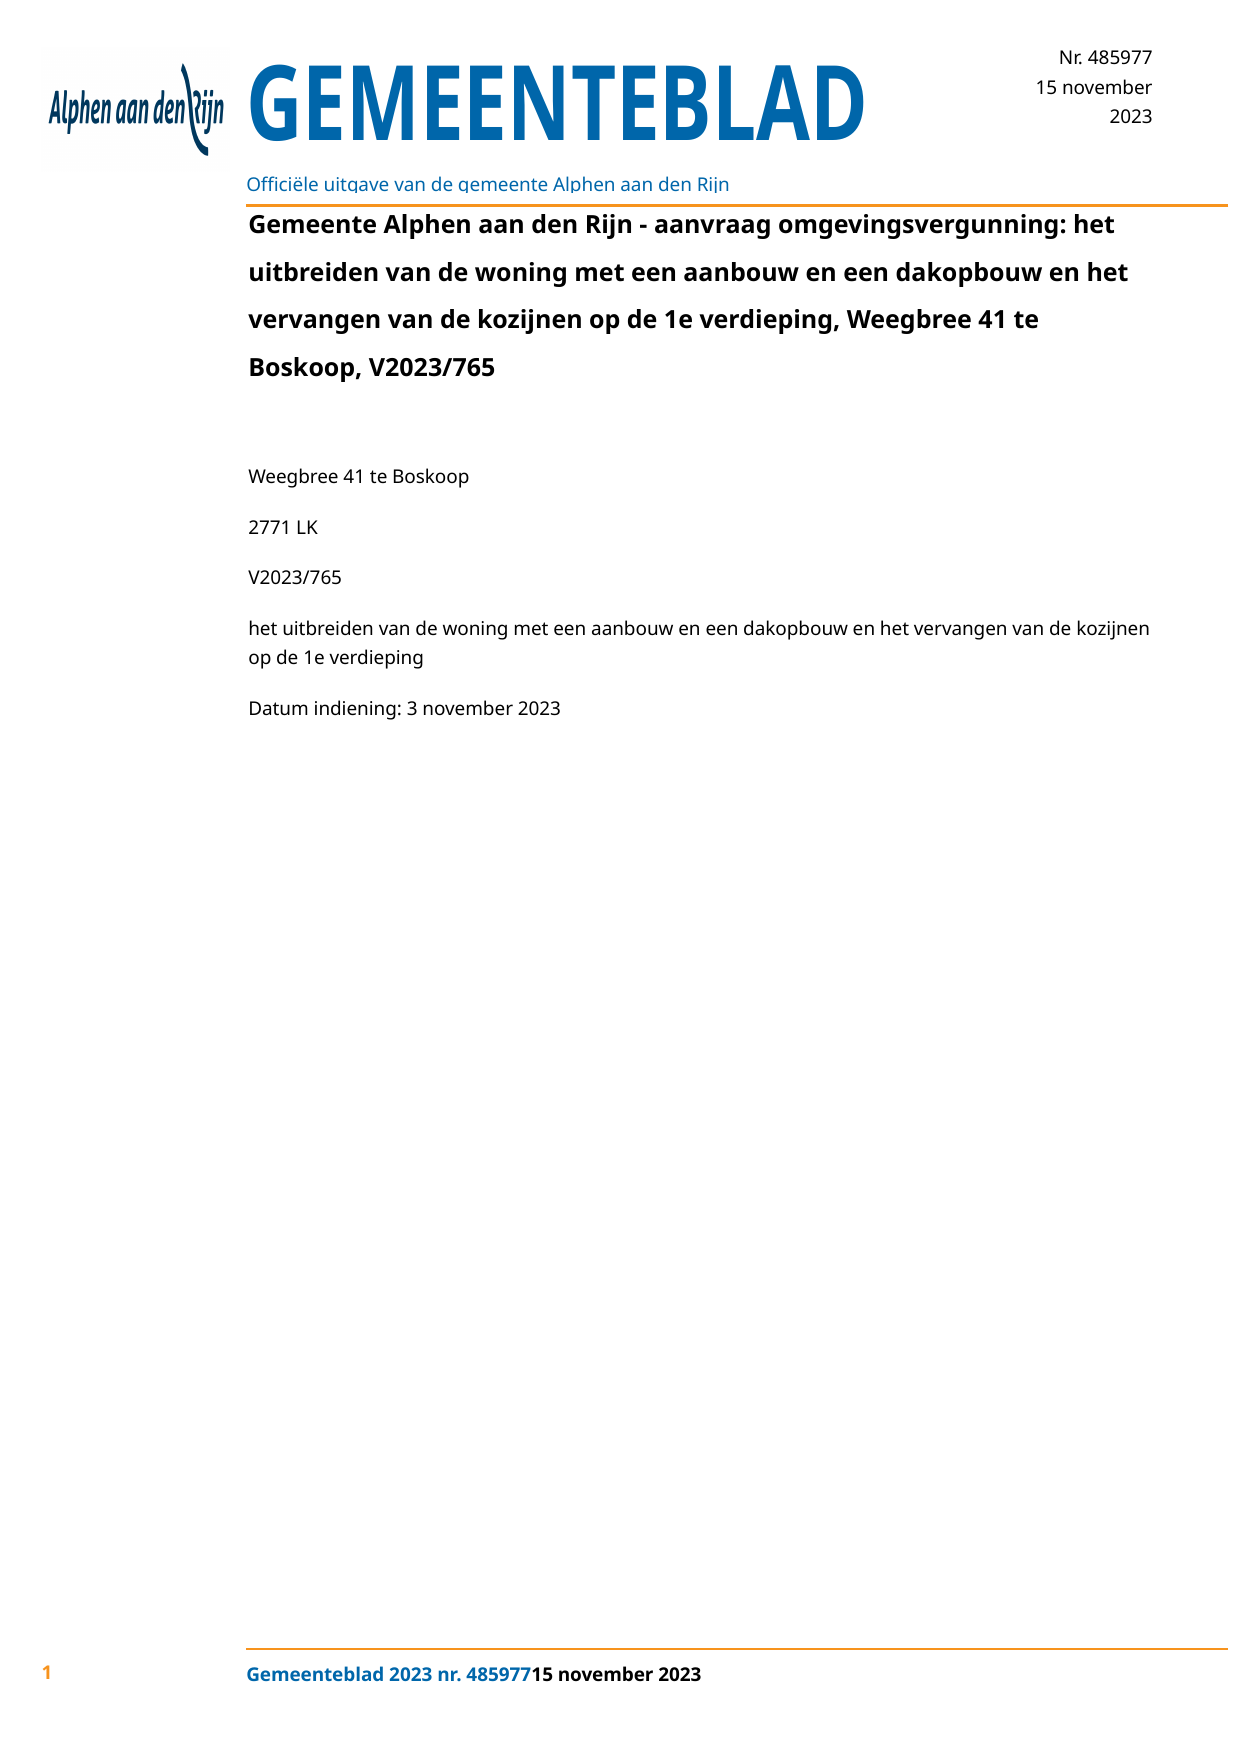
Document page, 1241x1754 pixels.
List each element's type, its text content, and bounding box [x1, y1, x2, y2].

text Datum indiening: 3 november 2023 [248, 695, 1152, 721]
text V2023/765 [248, 564, 1152, 590]
text het uitbreiden van de woning met een aanbouw en een dakopbouw en het vervangen van de kozijnen op de 1e verdieping [248, 615, 1152, 670]
text 2771 LK [248, 514, 1152, 540]
text Gemeente Alphen aan den Rijn - aanvraag omgevingsvergunning: het uitbreiden van de woning met een aanbouw en een dakopbouw en het vervangen van de kozijnen op de 1e verdieping, Weegbree 41 te Boskoop, V2023/765 [248, 207, 1152, 384]
picture [41, 47, 231, 172]
text Weegbree 41 te Boskoop [248, 463, 1152, 489]
